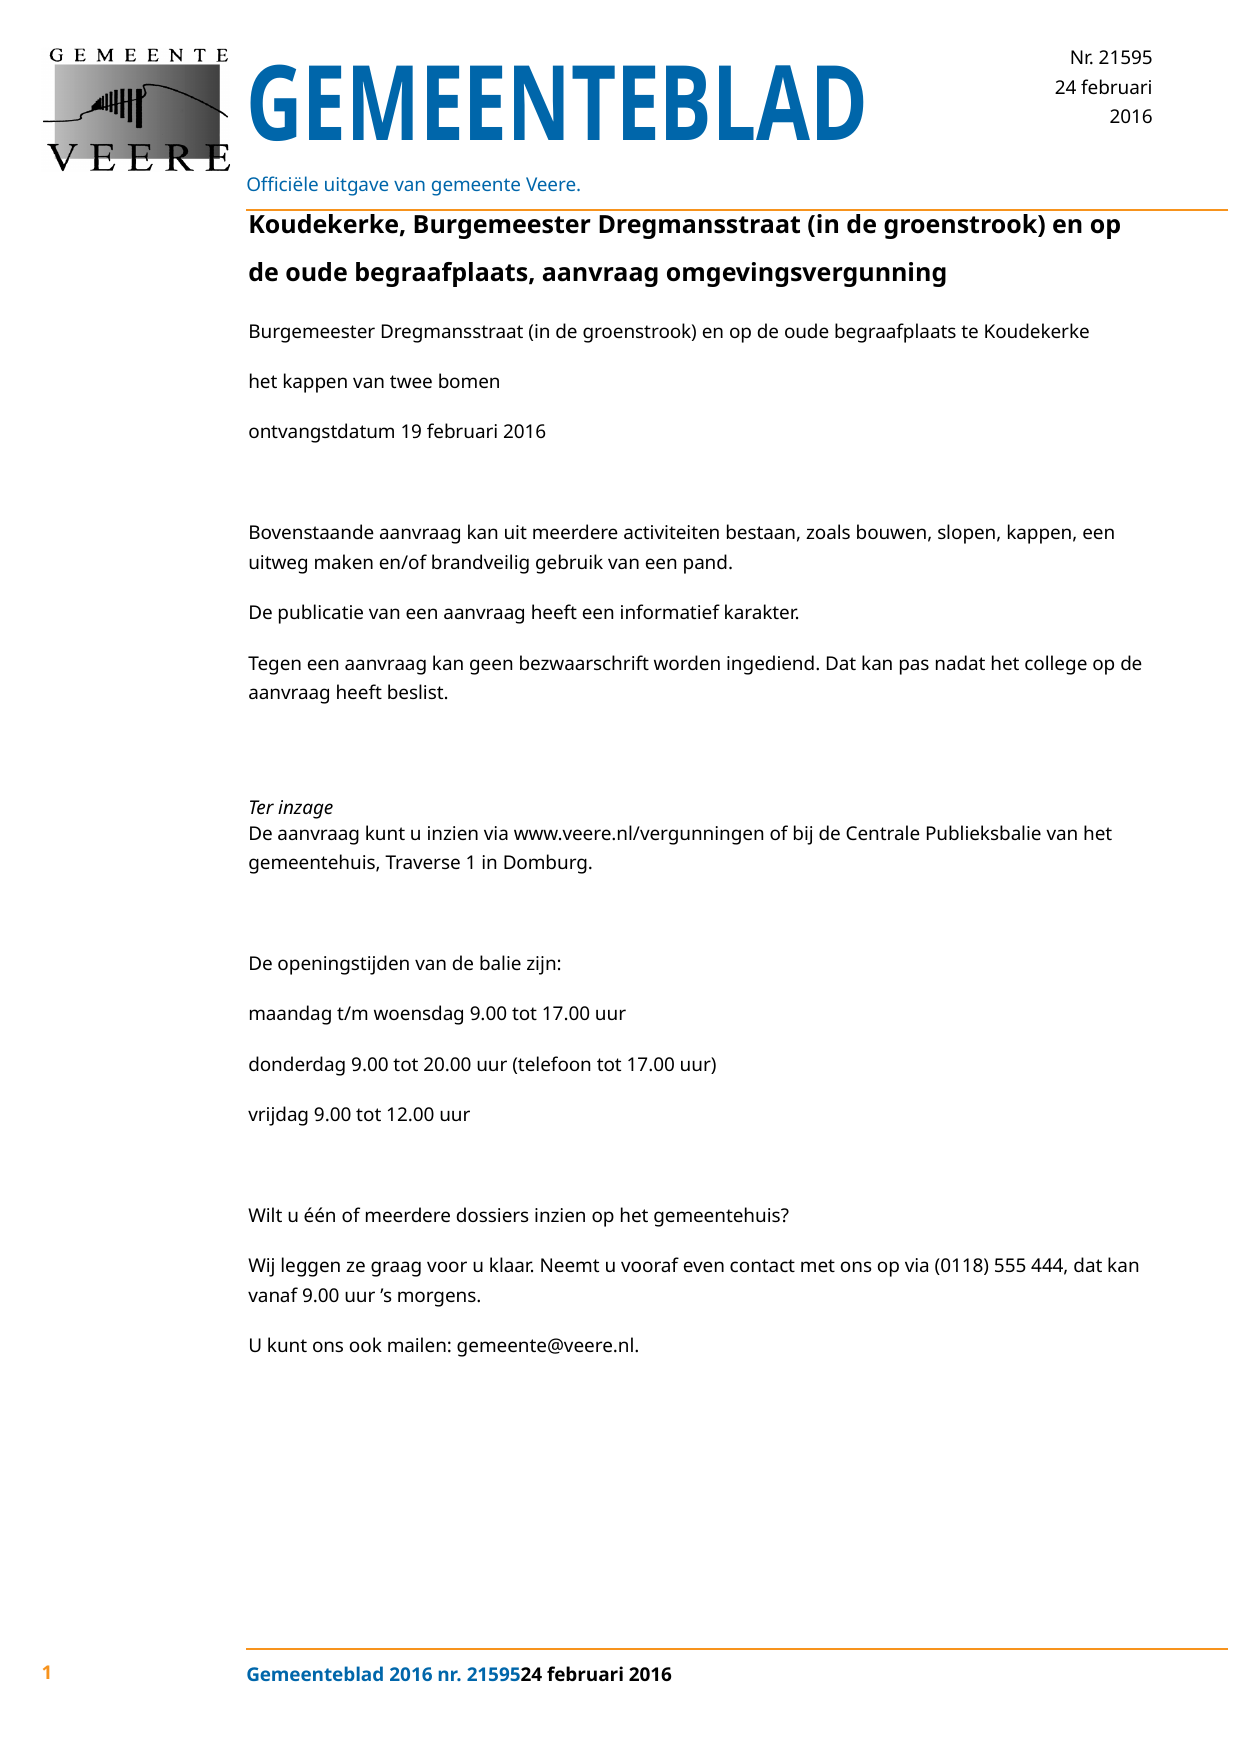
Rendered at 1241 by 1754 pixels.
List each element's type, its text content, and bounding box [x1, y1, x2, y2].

text De openingstijden van de balie zijn: [248, 950, 1152, 976]
text donderdag 9.00 tot 20.00 uur (telefoon tot 17.00 uur) [248, 1051, 1152, 1077]
text Ter inzage [248, 794, 1152, 820]
text vrijdag 9.00 tot 12.00 uur [248, 1101, 1152, 1127]
text Tegen een aanvraag kan geen bezwaarschrift worden ingediend. Dat kan pas nadat het college op de aanvraag heeft beslist. [248, 650, 1152, 705]
text Bovenstaande aanvraag kan uit meerdere activiteiten bestaan, zoals bouwen, slopen, kappen, een uitweg maken en/of brandveilig gebruik van een pand. [248, 519, 1152, 575]
text Koudekerke, Burgemeester Dregmansstraat (in de groenstrook) en op de oude begraafplaats, aanvraag omgevingsvergunning [248, 211, 1152, 288]
text Wilt u één of meerdere dossiers inzien op het gemeentehuis? [248, 1202, 1152, 1228]
text ontvangstdatum 19 februari 2016 [248, 419, 1152, 444]
text maandag t/m woensdag 9.00 tot 17.00 uur [248, 1001, 1152, 1026]
text het kappen van twee bomen [248, 368, 1152, 394]
picture [41, 47, 231, 172]
text De aanvraag kunt u inzien via www.veere.nl/vergunningen of bij de Centrale Publieksbalie van het gemeentehuis, Traverse 1 in Domburg. [248, 820, 1152, 875]
text Wij leggen ze graag voor u klaar. Neemt u vooraf even contact met ons op via (0118) 555 444, dat kan vanaf 9.00 uur ’s morgens. [248, 1253, 1152, 1308]
text De publicatie van een aanvraag heeft een informatief karakter. [248, 599, 1152, 625]
text Burgemeester Dregmansstraat (in de groenstrook) en op de oude begraafplaats te Koudekerke [248, 318, 1152, 344]
text U kunt ons ook mailen: gemeente@veere.nl. [248, 1333, 1152, 1358]
